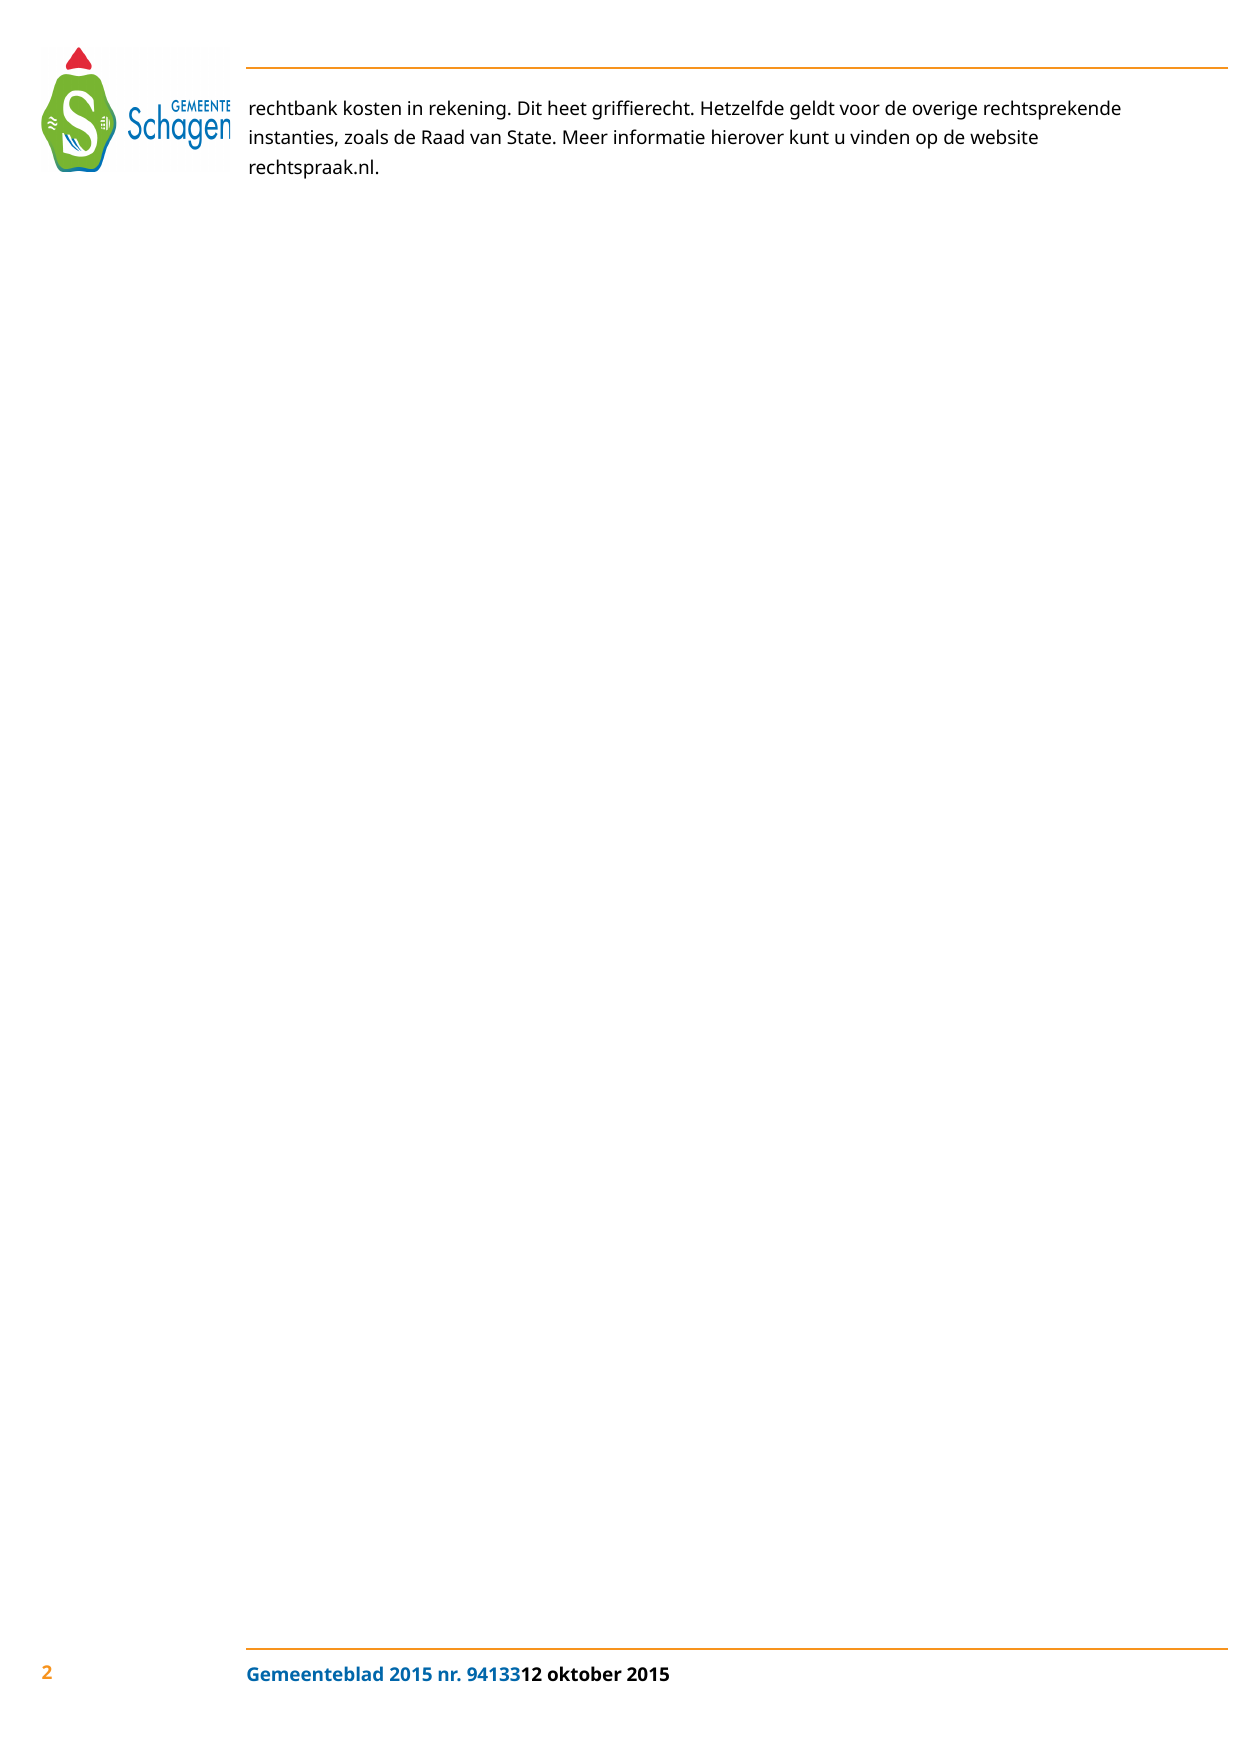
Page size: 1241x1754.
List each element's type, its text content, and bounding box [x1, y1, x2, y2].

picture [41, 47, 231, 172]
text rechtbank kosten in rekening. Dit heet griffierecht. Hetzelfde geldt voor de overige rechtsprekende instanties, zoals de Raad van State. Meer informatie hierover kunt u vinden op de website rechtspraak.nl. [248, 95, 1152, 180]
